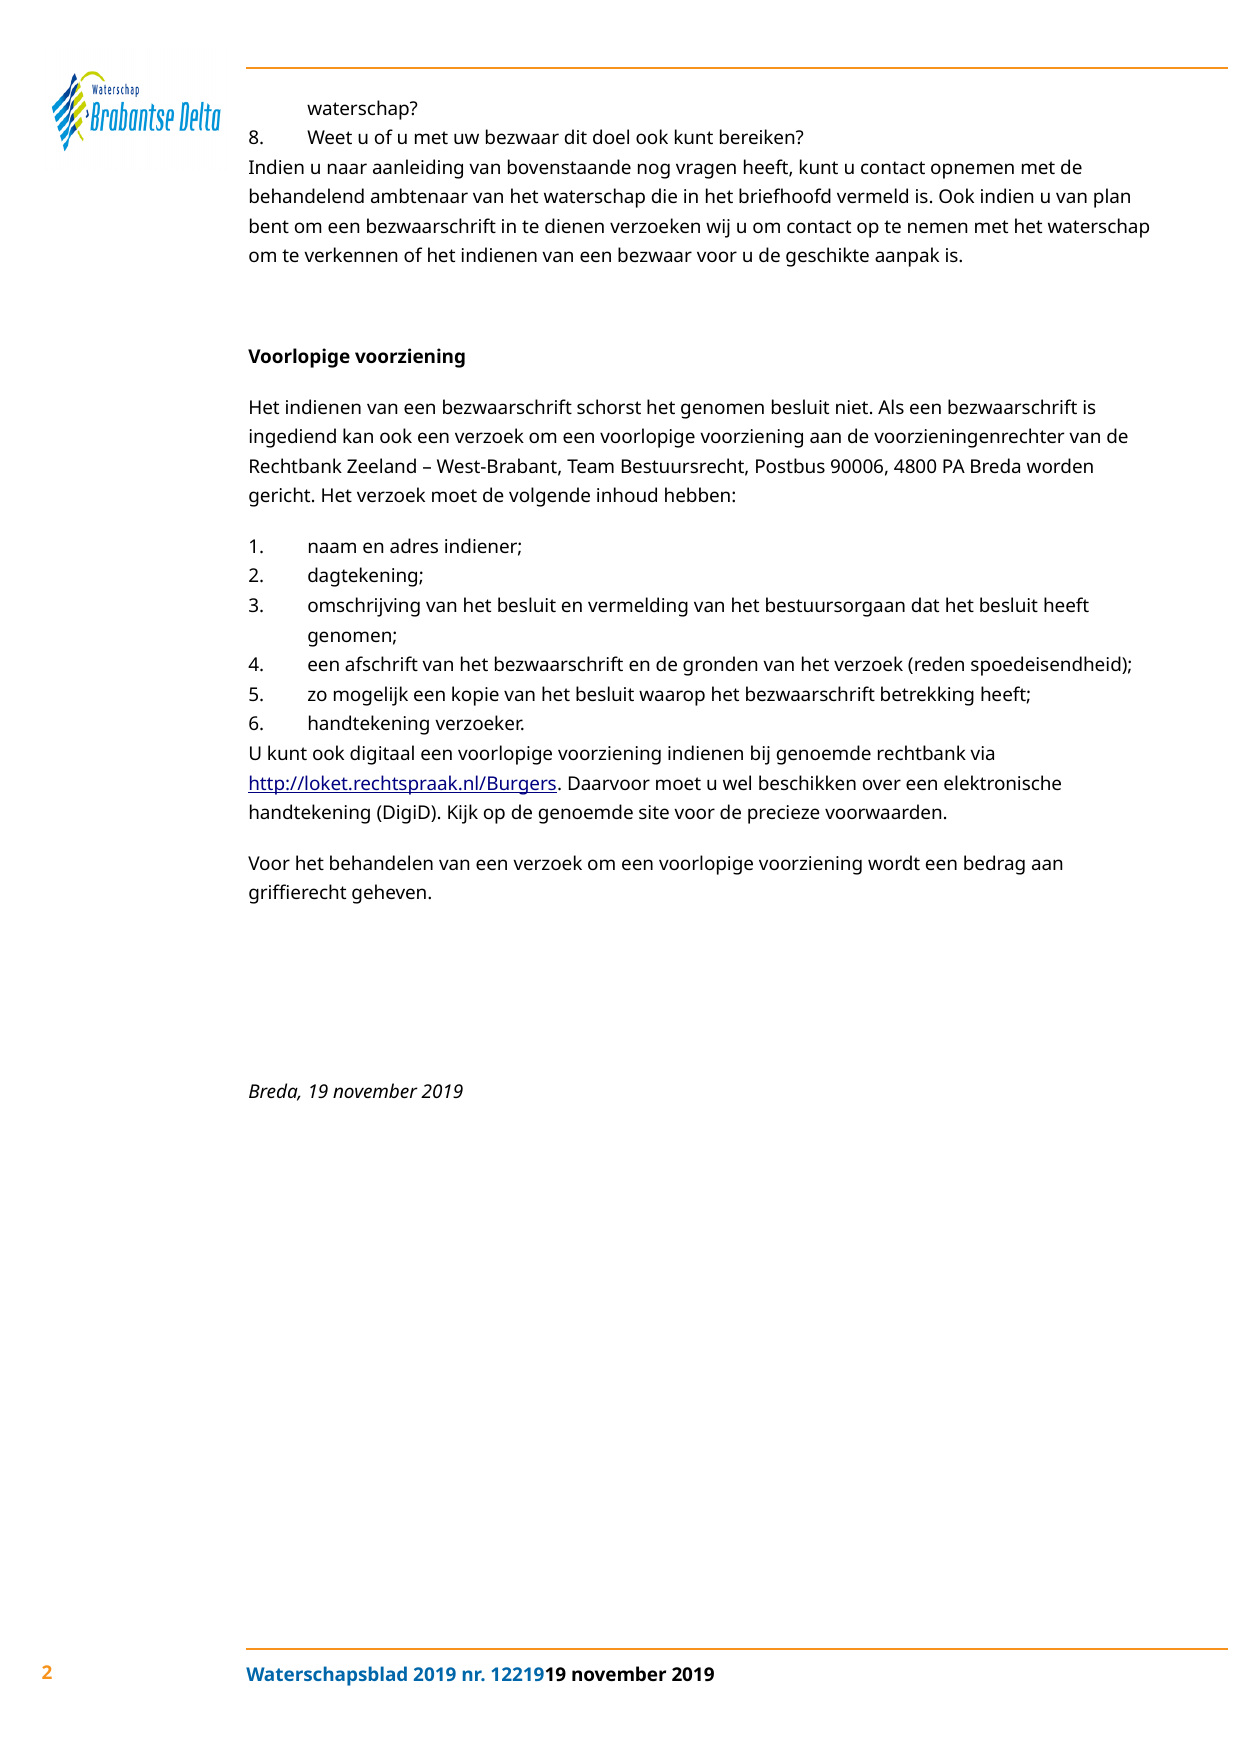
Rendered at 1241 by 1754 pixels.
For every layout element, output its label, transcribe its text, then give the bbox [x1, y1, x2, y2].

list dagtekening; [248, 563, 1152, 588]
text Voorlopige voorziening [248, 343, 1152, 369]
list omschrijving van het besluit en vermelding van het bestuursorgaan dat het besluit heeft genomen; [248, 592, 1152, 648]
text Breda, 19 november 2019 [248, 1078, 1152, 1104]
list een afschrift van het bezwaarschrift en de gronden van het verzoek (reden spoedeisendheid); [248, 651, 1152, 677]
text Indien u naar aanleiding van bovenstaande nog vragen heeft, kunt u contact opnemen met de behandelend ambtenaar van het waterschap die in het briefhoofd vermeld is. Ook indien u van plan bent om een bezwaarschrift in te dienen verzoeken wij u om contact op te nemen met het waterschap om te verkennen of het indienen van een bezwaar voor u de geschikte aanpak is. [248, 154, 1152, 268]
text Het indienen van een bezwaarschrift schorst het genomen besluit niet. Als een bezwaarschrift is ingediend kan ook een verzoek om een voorlopige voorziening aan de voorzieningenrechter van de Rechtbank Zeeland – West-Brabant, Team Bestuursrecht, Postbus 90006, 4800 PA Breda worden gericht. Het verzoek moet de volgende inhoud hebben: [248, 394, 1152, 508]
picture [41, 47, 231, 172]
text U kunt ook digitaal een voorlopige voorziening indienen bij genoemde rechtbank via http://loket.rechtspraak.nl/Burgers. Daarvoor moet u wel beschikken over een elektronische handtekening (DigiD). Kijk op de genoemde site voor de precieze voorwaarden. [248, 740, 1152, 825]
list waterschap? [248, 95, 1152, 121]
list handtekening verzoeker. [248, 711, 1152, 736]
list naam en adres indiener; [248, 533, 1152, 559]
list zo mogelijk een kopie van het besluit waarop het bezwaarschrift betrekking heeft; [248, 681, 1152, 707]
list Weet u of u met uw bezwaar dit doel ook kunt bereiken? [248, 124, 1152, 150]
text Voor het behandelen van een verzoek om een voorlopige voorziening wordt een bedrag aan griffierecht geheven. [248, 850, 1152, 905]
